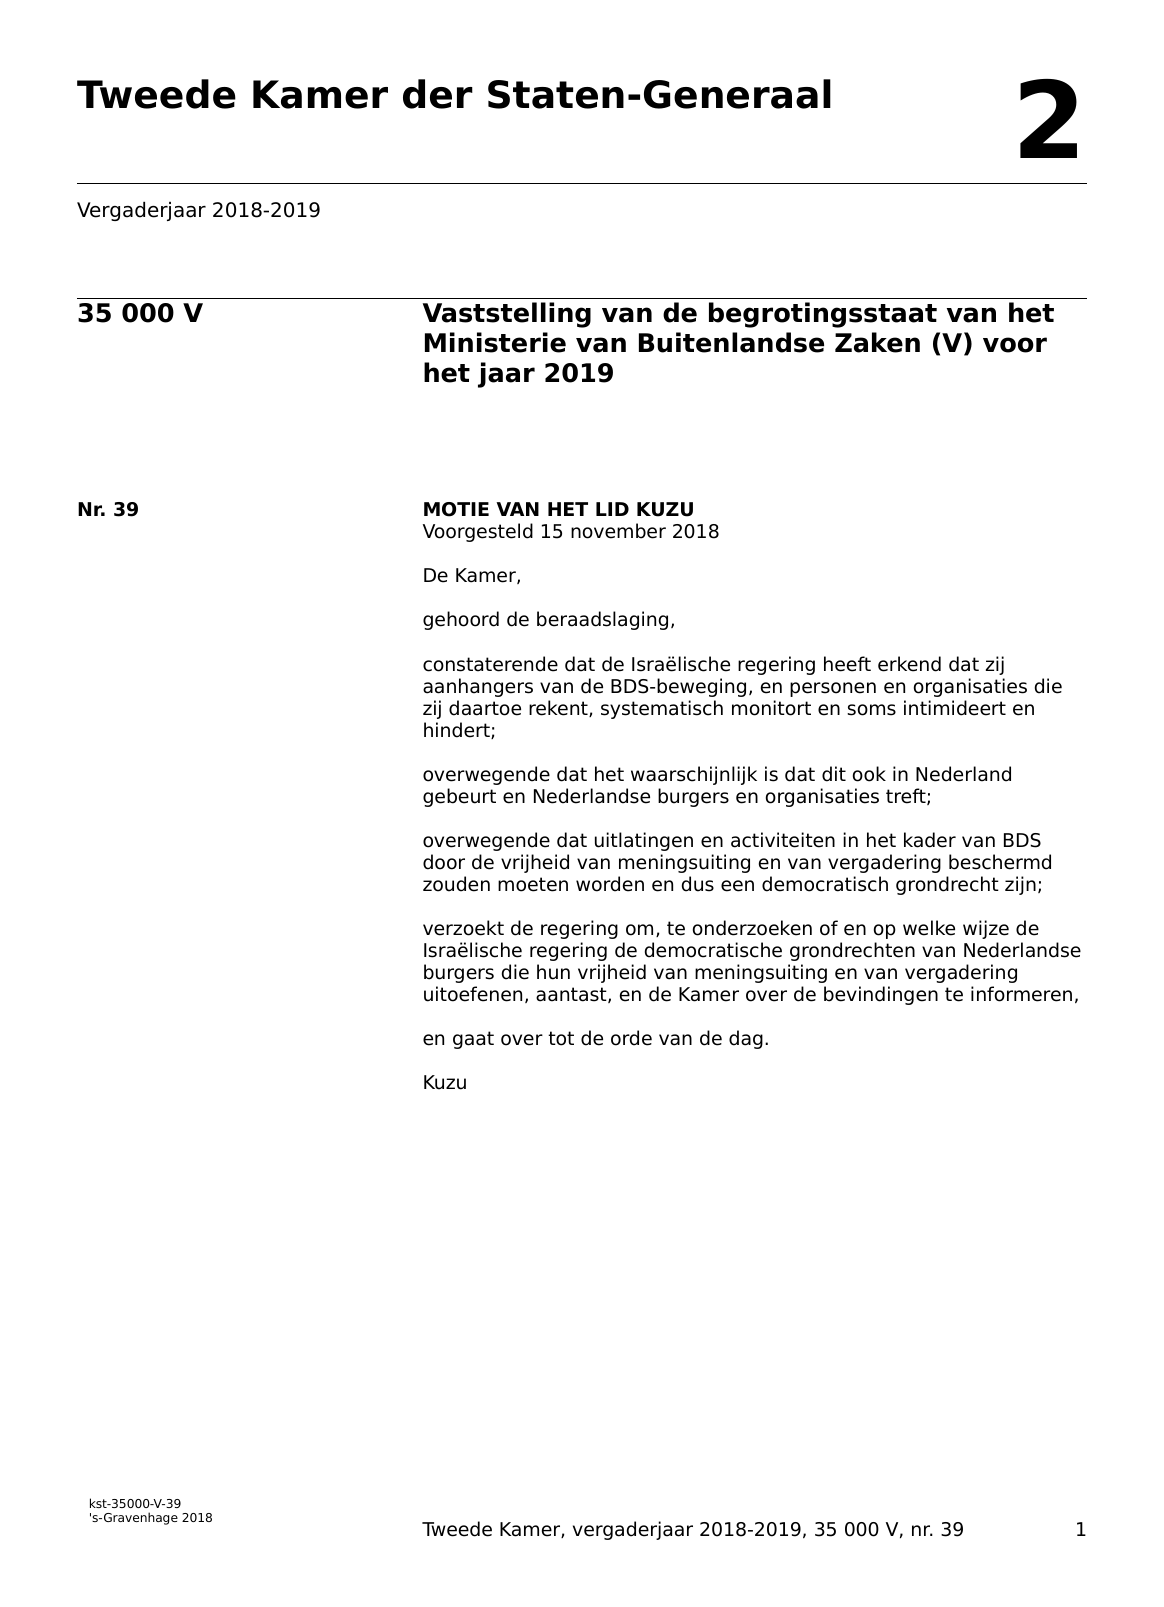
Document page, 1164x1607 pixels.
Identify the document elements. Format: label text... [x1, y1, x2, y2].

text overwegende dat het waarschijnlijk is dat dit ook in Nederland gebeurt en Nederlandse burgers en organisaties treft; [422, 764, 1087, 808]
text kst-35000-V-39 [88, 1497, 323, 1511]
subtitle Nr. 39 MOTIE VAN HET LID KUZU [77, 499, 1087, 521]
table_cell Vergaderjaar 2018-2019 [77, 184, 1087, 298]
text De Kamer, [422, 565, 1087, 587]
text en gaat over tot de orde van de dag. [422, 1028, 1087, 1050]
text verzoekt de regering om, te onderzoeken of en op welke wijze de Israëlische regering de democratische grondrechten van Nederlandse burgers die hun vrijheid van meningsuiting en van vergadering uitoefenen, aantast, en de Kamer over de bevindingen te informeren, [422, 918, 1087, 1006]
text Kuzu [422, 1072, 1087, 1094]
text Voorgesteld 15 november 2018 [422, 521, 1087, 543]
text constaterende dat de Israëlische regering heeft erkend dat zij aanhangers van de BDS-beweging, en personen en organisaties die zij daartoe rekent, systematisch monitort en soms intimideert en hindert; [422, 653, 1087, 741]
text 's-Gravenhage 2018 [88, 1511, 323, 1525]
text gehoord de beraadslaging, [422, 609, 1087, 631]
table_header Tweede Kamer der Staten-Generaal [77, 59, 886, 183]
subtitle 35 000 V Vaststelling van de begrotingsstaat van het Ministerie van Buitenlandse Zaken (V) voor het jaar 2019 [77, 299, 1087, 388]
text overwegende dat uitlatingen en activiteiten in het kader van BDS door de vrijheid van meningsuiting en van vergadering beschermd zouden moeten worden en dus een democratisch grondrecht zijn; [422, 830, 1087, 896]
table_header 2 [886, 59, 1087, 183]
